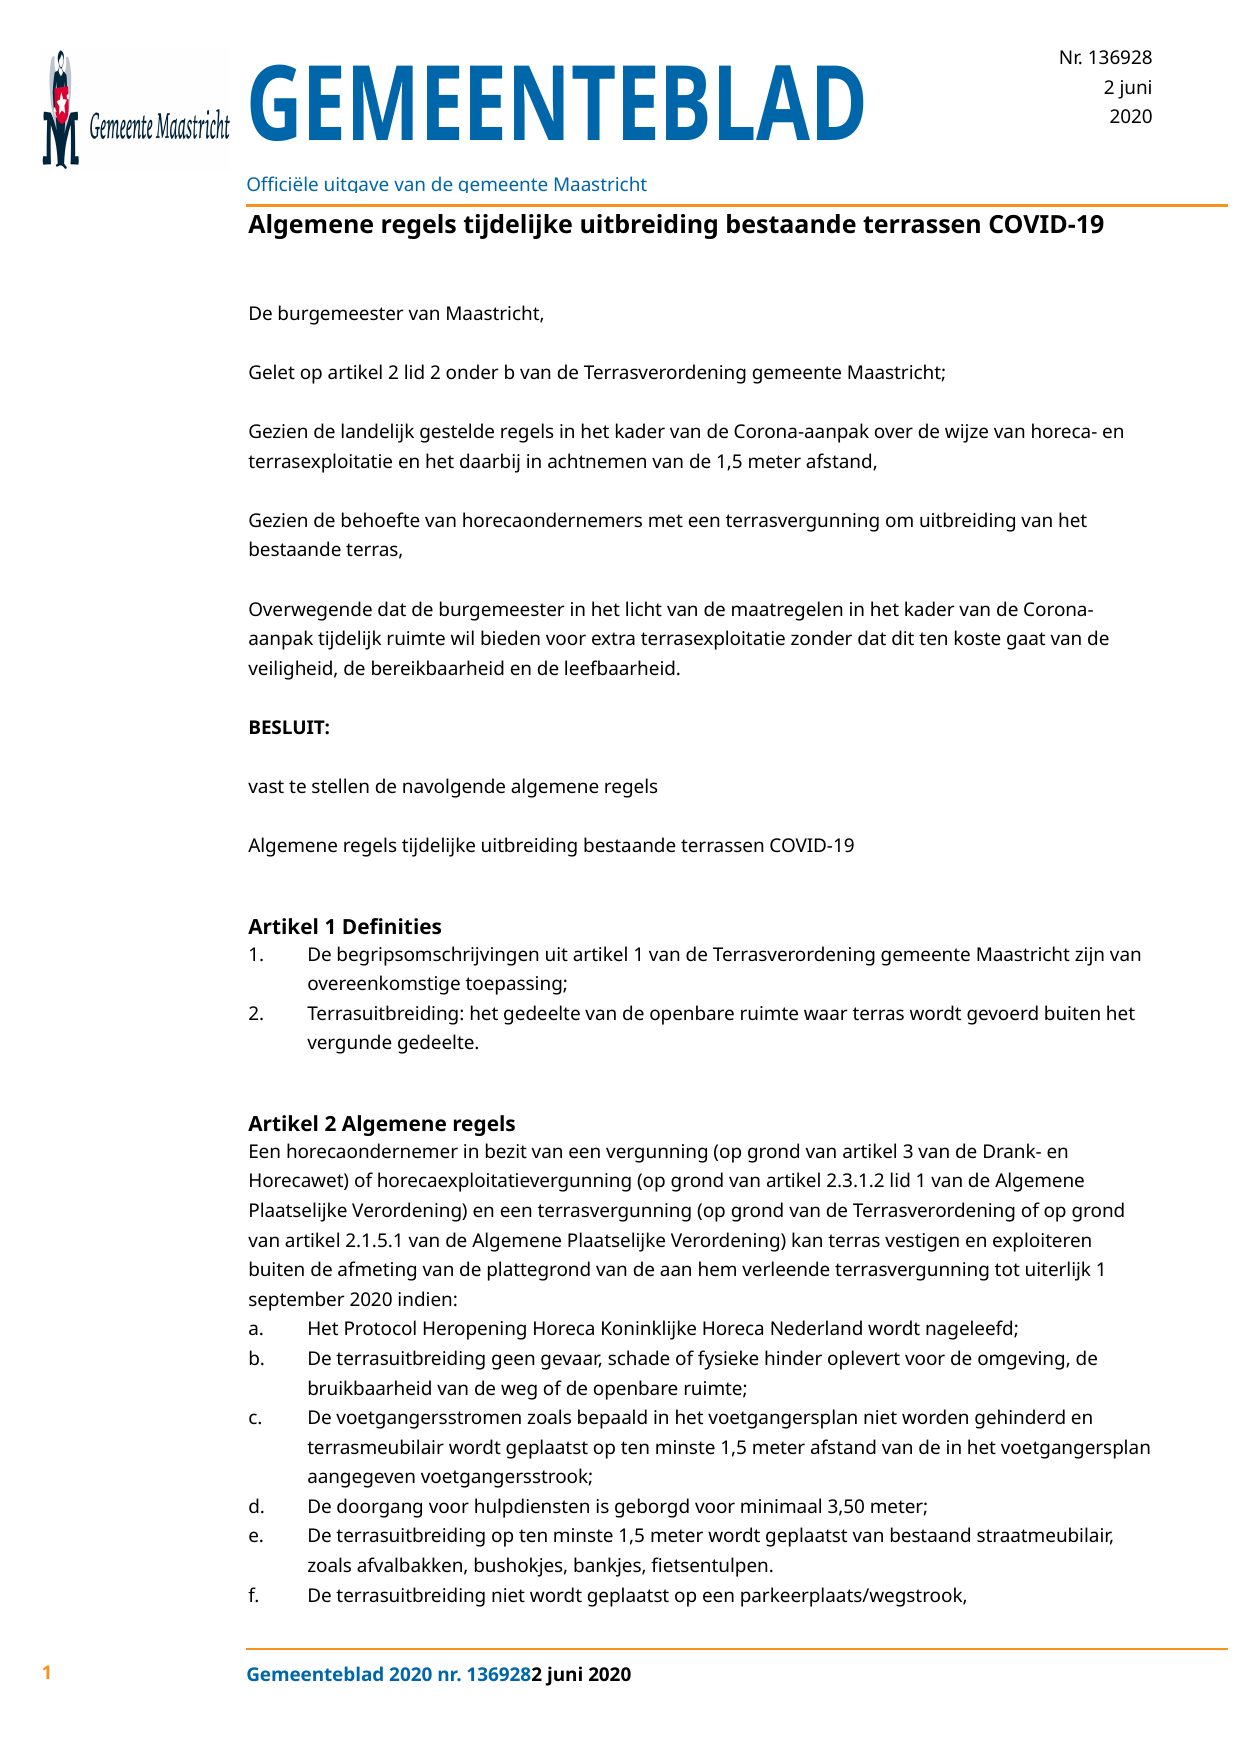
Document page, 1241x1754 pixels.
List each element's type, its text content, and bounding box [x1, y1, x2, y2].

text Een horecaondernemer in bezit van een vergunning (op grond van artikel 3 van de Drank- en Horecawet) of horecaexploitatievergunning (op grond van artikel 2.3.1.2 lid 1 van de Algemene Plaatselijke Verordening) en een terrasvergunning (op grond van de Terrasverordening of op grond van artikel 2.1.5.1 van de Algemene Plaatselijke Verordening) kan terras vestigen en exploiteren buiten de afmeting van de plattegrond van de aan hem verleende terrasvergunning tot uiterlijk 1 september 2020 indien: [248, 1138, 1152, 1312]
text BESLUIT: [248, 714, 1152, 740]
list Het Protocol Heropening Horeca Koninklijke Horeca Nederland wordt nageleefd; [248, 1316, 1152, 1341]
text De burgemeester van Maastricht, [248, 300, 1152, 326]
text Artikel 1 Definities [248, 912, 1152, 941]
picture [41, 47, 231, 172]
list De terrasuitbreiding op ten minste 1,5 meter wordt geplaatst van bestaand straatmeubilair, zoals afvalbakken, bushokjes, bankjes, fietsentulpen. [248, 1523, 1152, 1578]
text Gelet op artikel 2 lid 2 onder b van de Terrasverordening gemeente Maastricht; [248, 359, 1152, 385]
list De terrasuitbreiding geen gevaar, schade of fysieke hinder oplevert voor de omgeving, de bruikbaarheid van de weg of de openbare ruimte; [248, 1345, 1152, 1400]
text Gezien de behoefte van horecaondernemers met een terrasvergunning om uitbreiding van het bestaande terras, [248, 507, 1152, 562]
text Algemene regels tijdelijke uitbreiding bestaande terrassen COVID-19 [248, 832, 1152, 858]
text Artikel 2 Algemene regels [248, 1109, 1152, 1138]
list De doorgang voor hulpdiensten is geborgd voor minimaal 3,50 meter; [248, 1493, 1152, 1519]
text Algemene regels tijdelijke uitbreiding bestaande terrassen COVID-19 [248, 207, 1152, 241]
list De begripsomschrijvingen uit artikel 1 van de Terrasverordening gemeente Maastricht zijn van overeenkomstige toepassing; [248, 941, 1152, 996]
list De voetgangersstromen zoals bepaald in het voetgangersplan niet worden gehinderd en terrasmeubilair wordt geplaatst op ten minste 1,5 meter afstand van de in het voetgangersplan aangegeven voetgangersstrook; [248, 1404, 1152, 1489]
list De terrasuitbreiding niet wordt geplaatst op een parkeerplaats/wegstrook, [248, 1582, 1152, 1607]
text vast te stellen de navolgende algemene regels [248, 773, 1152, 799]
list Terrasuitbreiding: het gedeelte van de openbare ruimte waar terras wordt gevoerd buiten het vergunde gedeelte. [248, 1000, 1152, 1055]
text Overwegende dat de burgemeester in het licht van de maatregelen in het kader van de Corona-aanpak tijdelijk ruimte wil bieden voor extra terrasexploitatie zonder dat dit ten koste gaat van de veiligheid, de bereikbaarheid en de leefbaarheid. [248, 596, 1152, 681]
text Gezien de landelijk gestelde regels in het kader van de Corona-aanpak over de wijze van horeca- en terrasexploitatie en het daarbij in achtnemen van de 1,5 meter afstand, [248, 418, 1152, 473]
